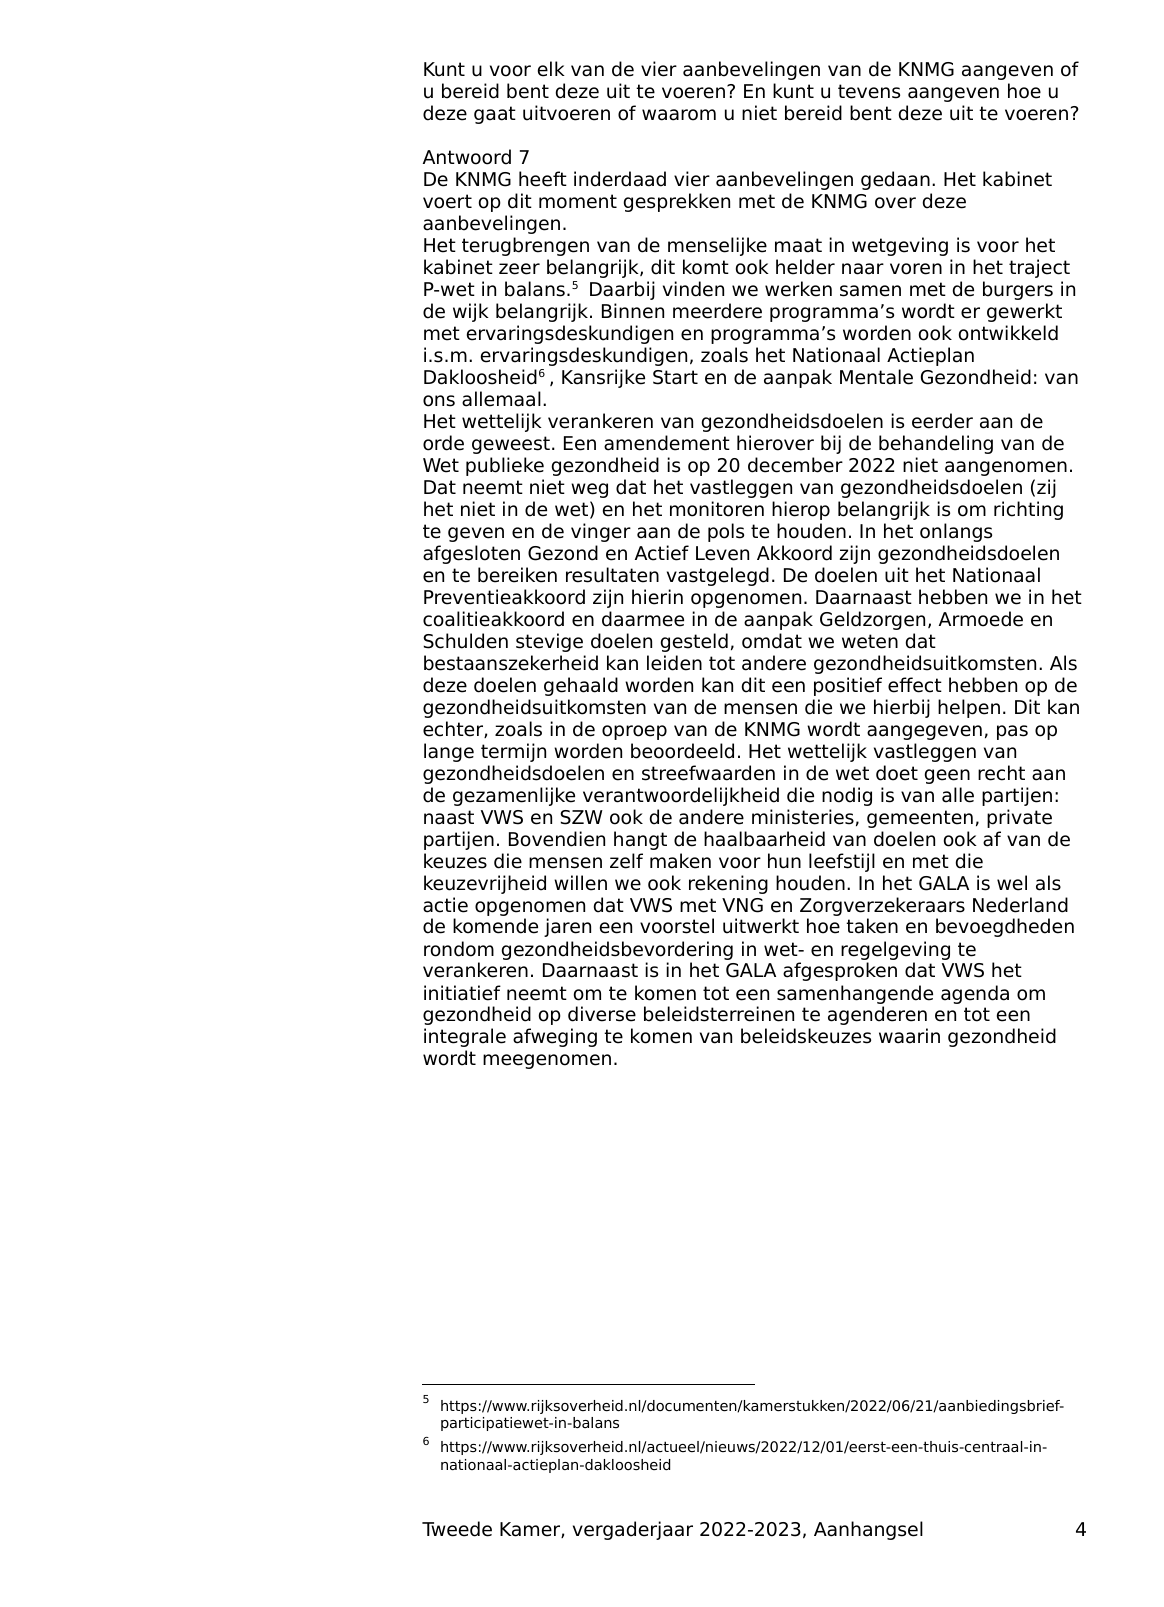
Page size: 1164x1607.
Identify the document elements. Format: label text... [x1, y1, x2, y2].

text De KNMG heeft inderdaad vier aanbevelingen gedaan. Het kabinet voert op dit moment gesprekken met de KNMG over deze aanbevelingen. [422, 169, 1087, 235]
text Het terugbrengen van de menselijke maat in wetgeving is voor het kabinet zeer belangrijk, dit komt ook helder naar voren in het traject P-wet in balans. Daarbij vinden we werken samen met de burgers in de wijk belangrijk. Binnen meerdere programma’s wordt er gewerkt met ervaringsdeskundigen en programma’s worden ook ontwikkeld i.s.m. ervaringsdeskundigen, zoals het Nationaal Actieplan Dakloosheid, Kansrijke Start en de aanpak Mentale Gezondheid: van ons allemaal. [422, 235, 1087, 411]
text Het wettelijk verankeren van gezondheidsdoelen is eerder aan de orde geweest. Een amendement hierover bij de behandeling van de Wet publieke gezondheid is op 20 december 2022 niet aangenomen. Dat neemt niet weg dat het vastleggen van gezondheidsdoelen (zij het niet in de wet) en het monitoren hierop belangrijk is om richting te geven en de vinger aan de pols te houden. In het onlangs afgesloten Gezond en Actief Leven Akkoord zijn gezondheidsdoelen en te bereiken resultaten vastgelegd. De doelen uit het Nationaal Preventieakkoord zijn hierin opgenomen. Daarnaast hebben we in het coalitieakkoord en daarmee in de aanpak Geldzorgen, Armoede en Schulden stevige doelen gesteld, omdat we weten dat bestaanszekerheid kan leiden tot andere gezondheidsuitkomsten. Als deze doelen gehaald worden kan dit een positief effect hebben op de gezondheidsuitkomsten van de mensen die we hierbij helpen. Dit kan echter, zoals in de oproep van de KNMG wordt aangegeven, pas op lange termijn worden beoordeeld. Het wettelijk vastleggen van gezondheidsdoelen en streefwaarden in de wet doet geen recht aan de gezamenlijke verantwoordelijkheid die nodig is van alle partijen: naast VWS en SZW ook de andere ministeries, gemeenten, private partijen. Bovendien hangt de haalbaarheid van doelen ook af van de keuzes die mensen zelf maken voor hun leefstijl en met die keuzevrijheid willen we ook rekening houden. In het GALA is wel als actie opgenomen dat VWS met VNG en Zorgverzekeraars Nederland de komende jaren een voorstel uitwerkt hoe taken en bevoegdheden rondom gezondheidsbevordering in wet- en regelgeving te verankeren. Daarnaast is in het GALA afgesproken dat VWS het initiatief neemt om te komen tot een samenhangende agenda om gezondheid op diverse beleidsterreinen te agenderen en tot een integrale afweging te komen van beleidskeuzes waarin gezondheid wordt meegenomen. [422, 411, 1087, 1070]
text https://www.rijksoverheid.nl/documenten/kamerstukken/2022/06/21/aanbiedingsbrief-participatiewet-in-balans [422, 1393, 1087, 1432]
text Kunt u voor elk van de vier aanbevelingen van de KNMG aangeven of u bereid bent deze uit te voeren? En kunt u tevens aangeven hoe u deze gaat uitvoeren of waarom u niet bereid bent deze uit te voeren? [422, 59, 1087, 125]
text Antwoord 7 [422, 147, 1087, 169]
text https://www.rijksoverheid.nl/actueel/nieuws/2022/12/01/eerst-een-thuis-centraal-in-nationaal-actieplan-dakloosheid [422, 1435, 1087, 1474]
